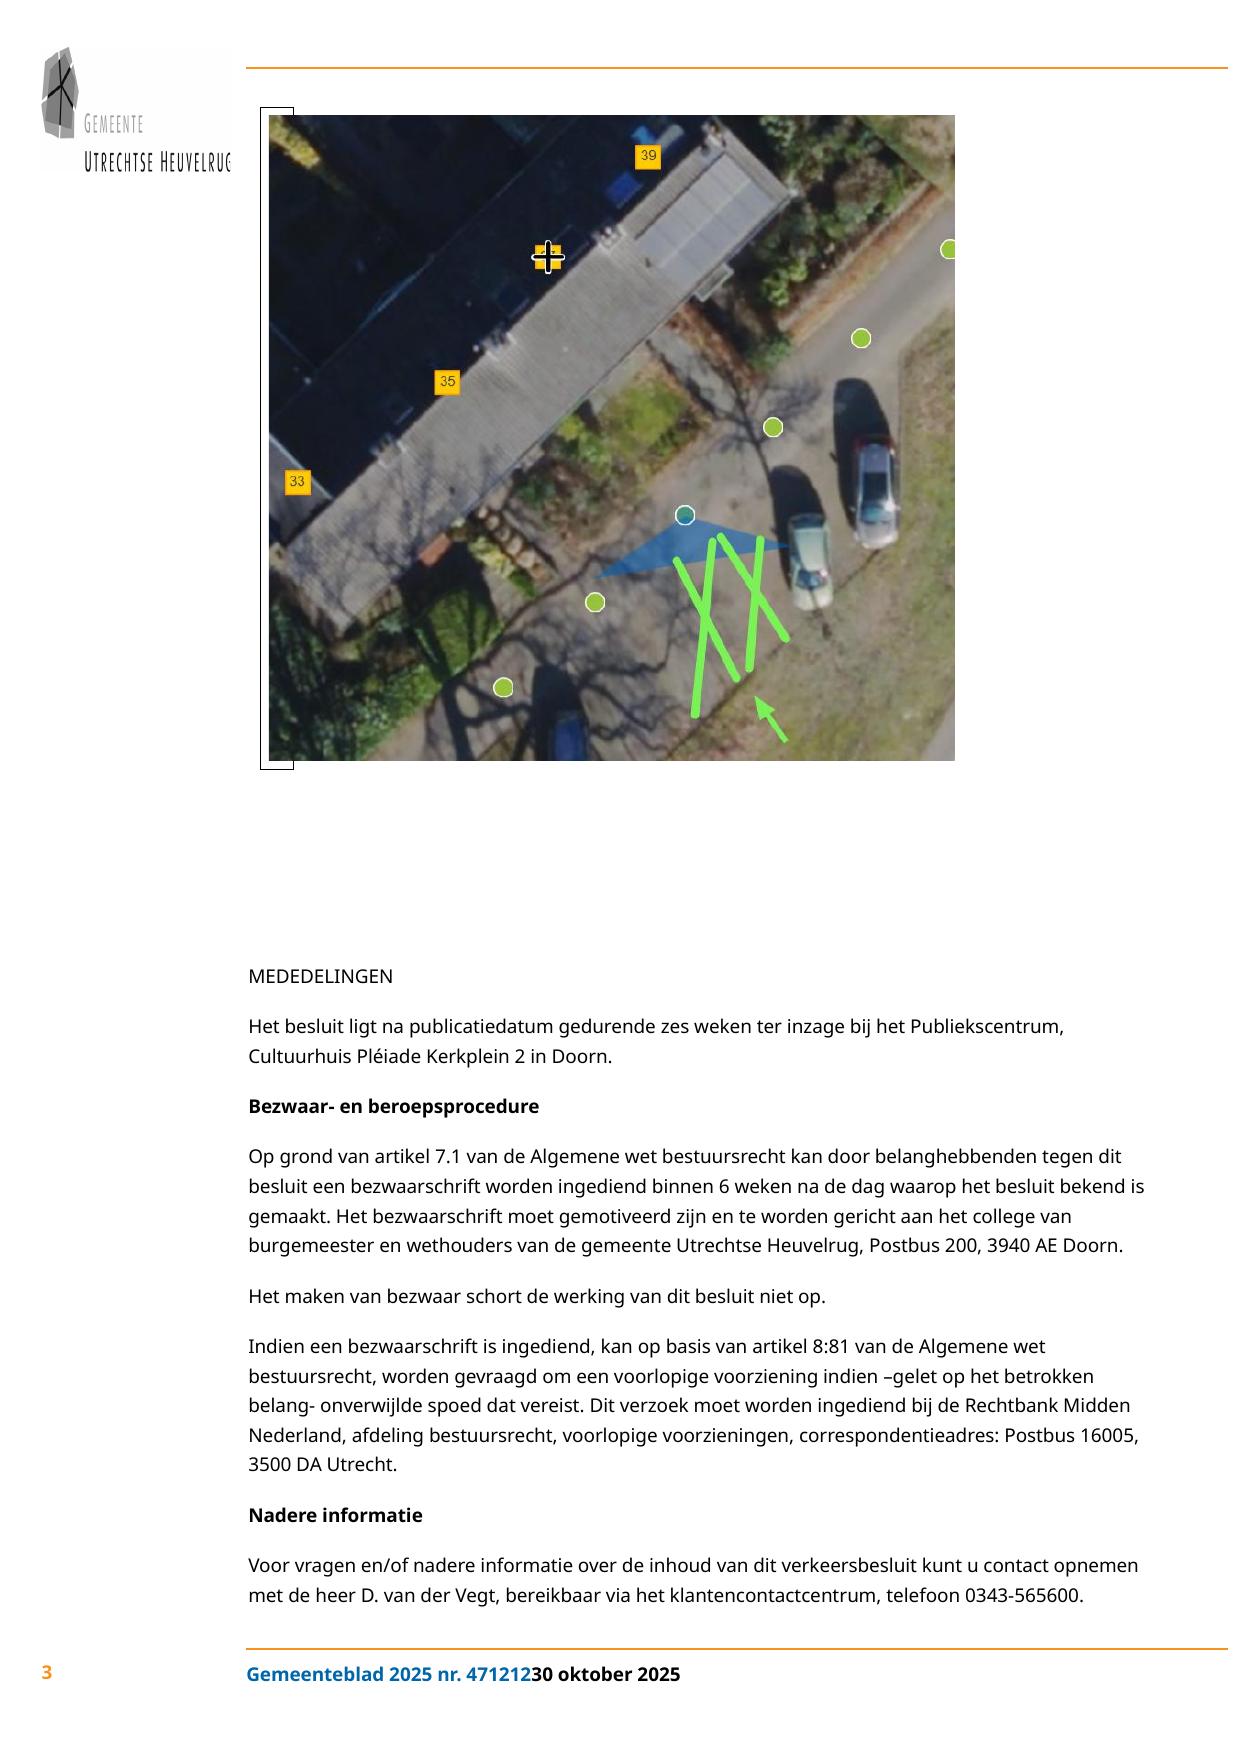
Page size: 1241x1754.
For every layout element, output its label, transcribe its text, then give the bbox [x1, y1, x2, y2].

text Het besluit ligt na publicatiedatum gedurende zes weken ter inzage bij het Publiekscentrum, Cultuurhuis Pléiade Kerkplein 2 in Doorn. [248, 1013, 1152, 1069]
picture [41, 47, 231, 172]
text Op grond van artikel 7.1 van de Algemene wet bestuursrecht kan door belanghebbenden tegen dit besluit een bezwaarschrift worden ingediend binnen 6 weken na de dag waarop het besluit bekend is gemaakt. Het bezwaarschrift moet gemotiveerd zijn en te worden gericht aan het college van burgemeester en wethouders van de gemeente Utrechtse Heuvelrug, Postbus 200, 3940 AE Doorn. [248, 1144, 1152, 1258]
text Het maken van bezwaar schort de werking van dit besluit niet op. [248, 1283, 1152, 1309]
picture [268, 115, 955, 761]
text Bezwaar- en beroepsprocedure [248, 1093, 1152, 1119]
text Indien een bezwaarschrift is ingediend, kan op basis van artikel 8:81 van de Algemene wet bestuursrecht, worden gevraagd om een voorlopige voorziening indien –gelet op het betrokken belang- onverwijlde spoed dat vereist. Dit verzoek moet worden ingediend bij de Rechtbank Midden Nederland, afdeling bestuursrecht, voorlopige voorzieningen, correspondentieadres: Postbus 16005, 3500 DA Utrecht. [248, 1333, 1152, 1477]
text MEDEDELINGEN [248, 963, 1152, 989]
text Nadere informatie [248, 1502, 1152, 1528]
text Voor vragen en/of nadere informatie over de inhoud van dit verkeersbesluit kunt u contact opnemen met de heer D. van der Vegt, bereikbaar via het klantencontactcentrum, telefoon 0343-565600. [248, 1552, 1152, 1608]
